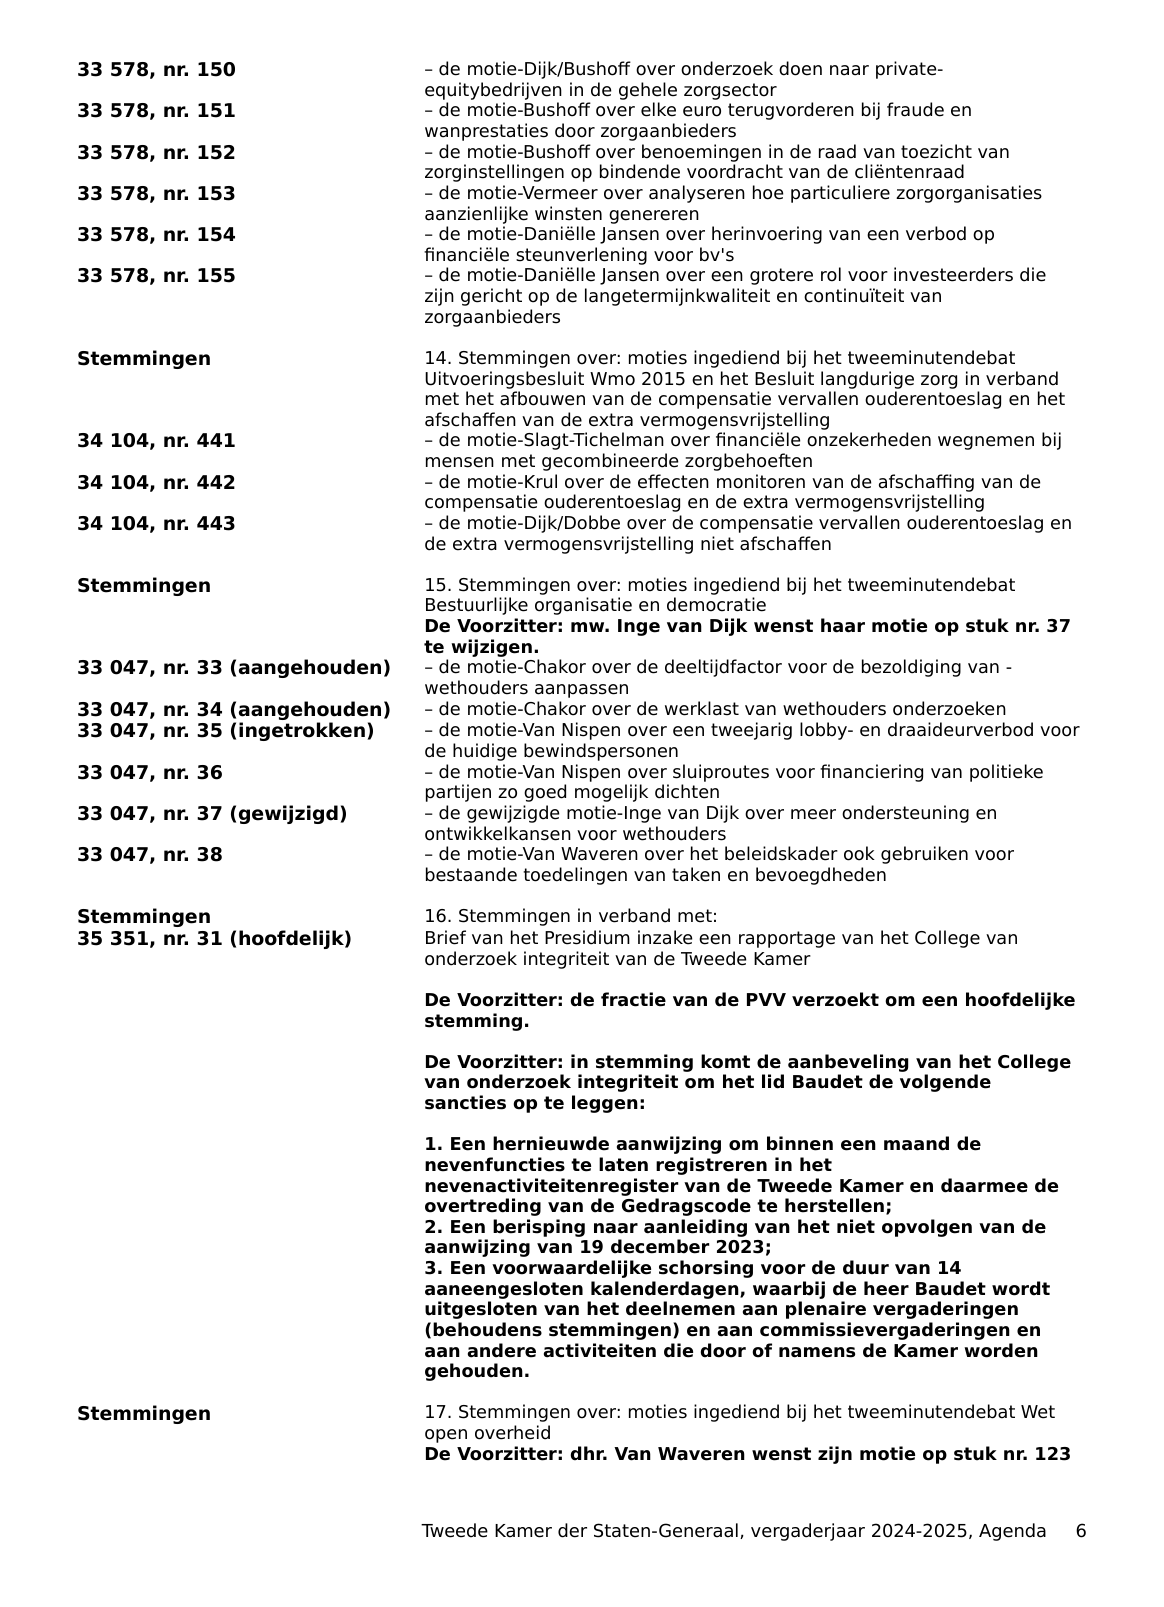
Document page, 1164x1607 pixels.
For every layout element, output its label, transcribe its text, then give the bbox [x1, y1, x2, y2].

table_cell Stemmingen [77, 1403, 401, 1444]
table_cell 33 578, nr. 154 [77, 224, 401, 265]
table_cell [77, 1258, 401, 1382]
table_cell [401, 616, 418, 657]
table_cell – de motie-Van Nispen over een tweejarig lobby- en draaideurverbod voor de huidige bewindspersonen [418, 720, 1087, 762]
table_cell [77, 1444, 401, 1464]
table_cell 17. Stemmingen over: moties ingediend bij het tweeminutendebat Wet open overheid [418, 1403, 1087, 1444]
table_cell 33 047, nr. 36 [77, 762, 401, 803]
table_cell [401, 699, 418, 720]
table_cell 15. Stemmingen over: moties ingediend bij het tweeminutendebat Bestuurlijke organisatie en democratie [418, 575, 1087, 616]
table_cell 33 578, nr. 152 [77, 142, 401, 183]
table_cell [401, 1134, 418, 1217]
table_cell – de gewijzigde motie-Inge van Dijk over meer ondersteuning en ontwikkelkansen voor wethouders [418, 803, 1087, 844]
table_cell 2. Een berisping naar aanleiding van het niet opvolgen van de aanwijzing van 19 december 2023; [418, 1217, 1087, 1258]
table_cell [401, 1031, 418, 1052]
table_cell [77, 969, 401, 990]
table_cell [418, 1114, 1087, 1134]
table_cell Stemmingen [77, 348, 401, 430]
table_cell [401, 224, 418, 265]
table_cell 34 104, nr. 441 [77, 430, 401, 472]
table_cell 33 578, nr. 153 [77, 183, 401, 224]
table_cell [401, 803, 418, 844]
table_cell [401, 513, 418, 554]
table_cell [401, 1403, 418, 1444]
table_cell – de motie-Dijk/Dobbe over de compensatie vervallen ouderentoeslag en de extra vermogensvrijstelling niet afschaffen [418, 513, 1087, 554]
table_cell 14. Stemmingen over: moties ingediend bij het tweeminutendebat Uitvoeringsbesluit Wmo 2015 en het Besluit langdurige zorg in verband met het afbouwen van de compensatie vervallen ouderentoeslag en het afschaffen van de extra vermogensvrijstelling [418, 348, 1087, 430]
table_cell [401, 906, 418, 928]
table_cell 16. Stemmingen in verband met: [418, 906, 1087, 928]
table_cell – de motie-Krul over de effecten monitoren van de afschaffing van de compensatie ouderentoeslag en de extra vermogensvrijstelling [418, 472, 1087, 513]
table_cell [401, 348, 418, 430]
table_cell [418, 1031, 1087, 1052]
table_cell De Voorzitter: de fractie van de PVV verzoekt om een hoofdelijke stemming. [418, 990, 1087, 1031]
table_cell 33 047, nr. 33 (aangehouden) [77, 657, 401, 698]
table_cell [401, 844, 418, 885]
table_cell 33 047, nr. 38 [77, 844, 401, 885]
table_cell [77, 885, 401, 906]
table_cell – de motie-Bushoff over benoemingen in de raad van toezicht van zorginstellingen op bindende voordracht van de cliëntenraad [418, 142, 1087, 183]
table_cell – de motie-Van Nispen over sluiproutes voor financiering van politieke partijen zo goed mogelijk dichten [418, 762, 1087, 803]
table_cell Stemmingen [77, 906, 401, 928]
table_cell – de motie-Van Waveren over het beleidskader ook gebruiken voor bestaande toedelingen van taken en bevoegdheden [418, 844, 1087, 885]
table_cell [77, 616, 401, 657]
table_cell [401, 657, 418, 698]
table_cell [77, 554, 401, 575]
table_cell [418, 885, 1087, 906]
table_cell [401, 100, 418, 142]
table_cell [401, 1052, 418, 1114]
table_cell 33 047, nr. 34 (aangehouden) [77, 699, 401, 720]
table_cell [401, 928, 418, 969]
table_cell [401, 472, 418, 513]
table_cell De Voorzitter: dhr. Van Waveren wenst zijn motie op stuk nr. 123 [418, 1444, 1087, 1464]
table_cell [401, 1114, 418, 1134]
table_cell – de motie-Slagt-Tichelman over financiële onzekerheden wegnemen bij mensen met gecombineerde zorgbehoeften [418, 430, 1087, 472]
table_cell Stemmingen [77, 575, 401, 616]
table_cell [401, 554, 418, 575]
table_cell 34 104, nr. 442 [77, 472, 401, 513]
table_cell [401, 430, 418, 472]
table_cell – de motie-Chakor over de deeltijdfactor voor de bezoldiging van -wethouders aanpassen [418, 657, 1087, 698]
table_cell [401, 575, 418, 616]
table_cell [401, 1217, 418, 1258]
table_cell 33 578, nr. 151 [77, 100, 401, 142]
table_cell – de motie-Vermeer over analyseren hoe particuliere zorgorganisaties aanzienlijke winsten genereren [418, 183, 1087, 224]
table_cell [401, 885, 418, 906]
table_cell [401, 762, 418, 803]
table_cell [77, 990, 401, 1031]
table_cell [77, 1134, 401, 1217]
table_cell [401, 1444, 418, 1464]
table_cell [401, 59, 418, 100]
table_cell 33 047, nr. 35 (ingetrokken) [77, 720, 401, 762]
table_cell 33 047, nr. 37 (gewijzigd) [77, 803, 401, 844]
table_cell [77, 327, 401, 348]
table_cell [418, 1382, 1087, 1402]
table_cell – de motie-Dijk/Bushoff over onderzoek doen naar private-equitybedrijven in de gehele zorgsector [418, 59, 1087, 100]
table_cell [401, 720, 418, 762]
table_cell [418, 327, 1087, 348]
table_cell [77, 1031, 401, 1052]
table_cell De Voorzitter: in stemming komt de aanbeveling van het College van onderzoek integriteit om het lid Baudet de volgende sancties op te leggen: [418, 1052, 1087, 1114]
table_cell De Voorzitter: mw. Inge van Dijk wenst haar motie op stuk nr. 37 te wijzigen. [418, 616, 1087, 657]
table_cell [77, 1114, 401, 1134]
table_cell 3. Een voorwaardelijke schorsing voor de duur van 14 aaneengesloten kalenderdagen, waarbij de heer Baudet wordt uitgesloten van het deelnemen aan plenaire vergaderingen (behoudens stemmingen) en aan commissievergaderingen en aan andere activiteiten die door of namens de Kamer worden gehouden. [418, 1258, 1087, 1382]
table_cell [77, 1052, 401, 1114]
table_cell 33 578, nr. 155 [77, 265, 401, 327]
table_cell [418, 554, 1087, 575]
table_cell [401, 327, 418, 348]
table_cell [418, 969, 1087, 990]
table_cell [401, 1382, 418, 1402]
table_cell [401, 969, 418, 990]
table_cell [401, 265, 418, 327]
table_cell 33 578, nr. 150 [77, 59, 401, 100]
table_cell – de motie-Daniëlle Jansen over een grotere rol voor investeerders die zijn gericht op de langetermijnkwaliteit en continuïteit van zorgaanbieders [418, 265, 1087, 327]
table_cell – de motie-Chakor over de werklast van wethouders onderzoeken [418, 699, 1087, 720]
table_cell [77, 1217, 401, 1258]
table_cell 1. Een hernieuwde aanwijzing om binnen een maand de nevenfuncties te laten registreren in het nevenactiviteitenregister van de Tweede Kamer en daarmee de overtreding van de Gedragscode te herstellen; [418, 1134, 1087, 1217]
table_cell Brief van het Presidium inzake een rapportage van het College van onderzoek integriteit van de Tweede Kamer [418, 928, 1087, 969]
table_cell [401, 142, 418, 183]
table_cell 34 104, nr. 443 [77, 513, 401, 554]
table_cell [401, 183, 418, 224]
table_cell – de motie-Daniëlle Jansen over herinvoering van een verbod op financiële steunverlening voor bv's [418, 224, 1087, 265]
table_cell [401, 1258, 418, 1382]
table_cell [401, 990, 418, 1031]
table_cell [77, 1382, 401, 1402]
table_cell – de motie-Bushoff over elke euro terugvorderen bij fraude en wanprestaties door zorgaanbieders [418, 100, 1087, 142]
table_cell 35 351, nr. 31 (hoofdelijk) [77, 928, 401, 969]
